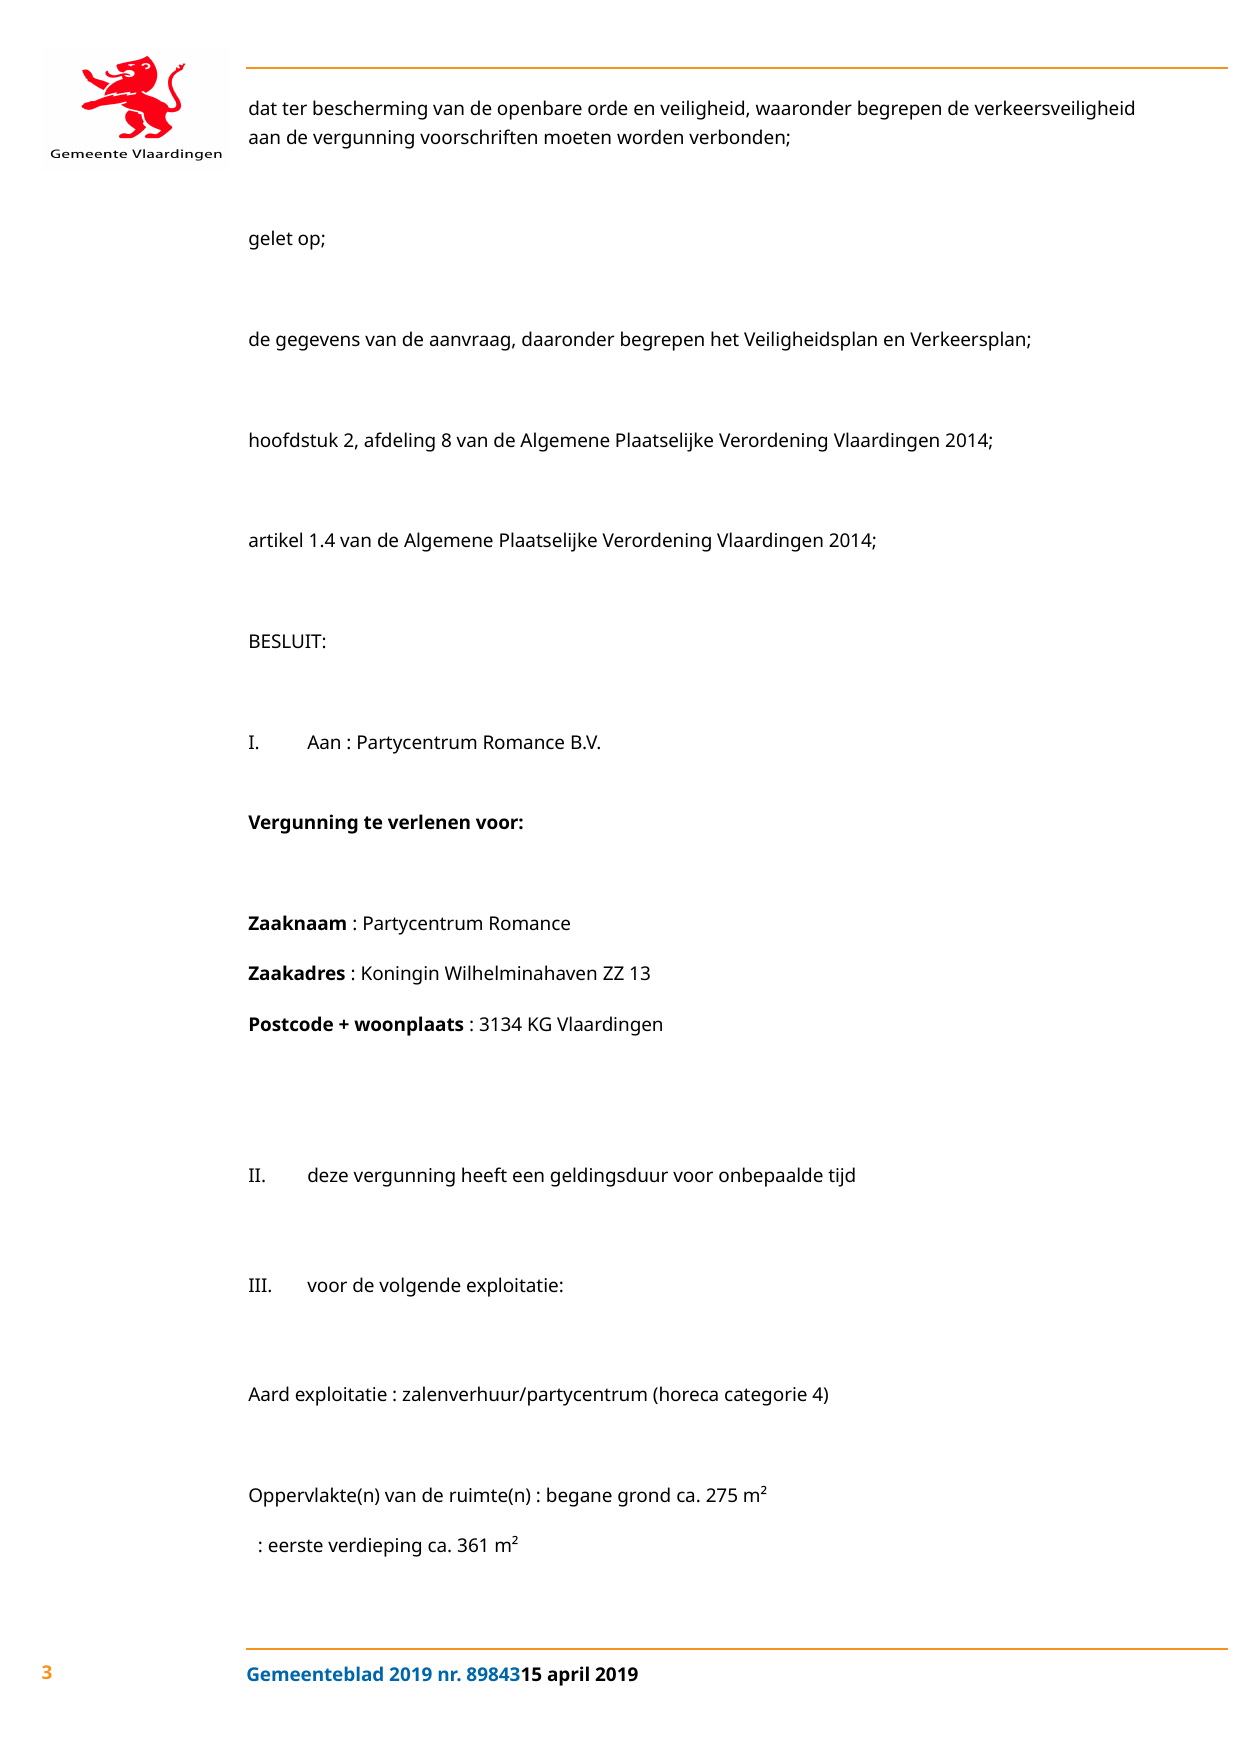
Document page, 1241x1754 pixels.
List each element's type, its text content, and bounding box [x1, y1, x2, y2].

text : eerste verdieping ca. 361 m² [248, 1533, 1152, 1558]
text hoofdstuk 2, afdeling 8 van de Algemene Plaatselijke Verordening Vlaardingen 2014; [248, 427, 1152, 453]
list voor de volgende exploitatie: [248, 1272, 1152, 1298]
text artikel 1.4 van de Algemene Plaatselijke Verordening Vlaardingen 2014; [248, 528, 1152, 553]
text Aard exploitatie : zalenverhuur/partycentrum (horeca categorie 4) [248, 1381, 1152, 1407]
text Postcode + woonplaats : 3134 KG Vlaardingen [248, 1011, 1152, 1037]
text Oppervlakte(n) van de ruimte(n) : begane grond ca. 275 m² [248, 1482, 1152, 1508]
list Aan : Partycentrum Romance B.V. [248, 729, 1152, 755]
text dat ter bescherming van de openbare orde en veiligheid, waaronder begrepen de verkeersveiligheid aan de vergunning voorschriften moeten worden verbonden; [248, 95, 1152, 150]
text Zaaknaam : Partycentrum Romance [248, 910, 1152, 936]
text Vergunning te verlenen voor: [248, 809, 1152, 835]
list deze vergunning heeft een geldingsduur voor onbepaalde tijd [248, 1162, 1152, 1188]
text Zaakadres : Koningin Wilhelminahaven ZZ 13 [248, 961, 1152, 986]
text gelet op; [248, 225, 1152, 251]
text de gegevens van de aanvraag, daaronder begrepen het Veiligheidsplan en Verkeersplan; [248, 326, 1152, 352]
text BESLUIT: [248, 628, 1152, 654]
picture [41, 47, 231, 172]
